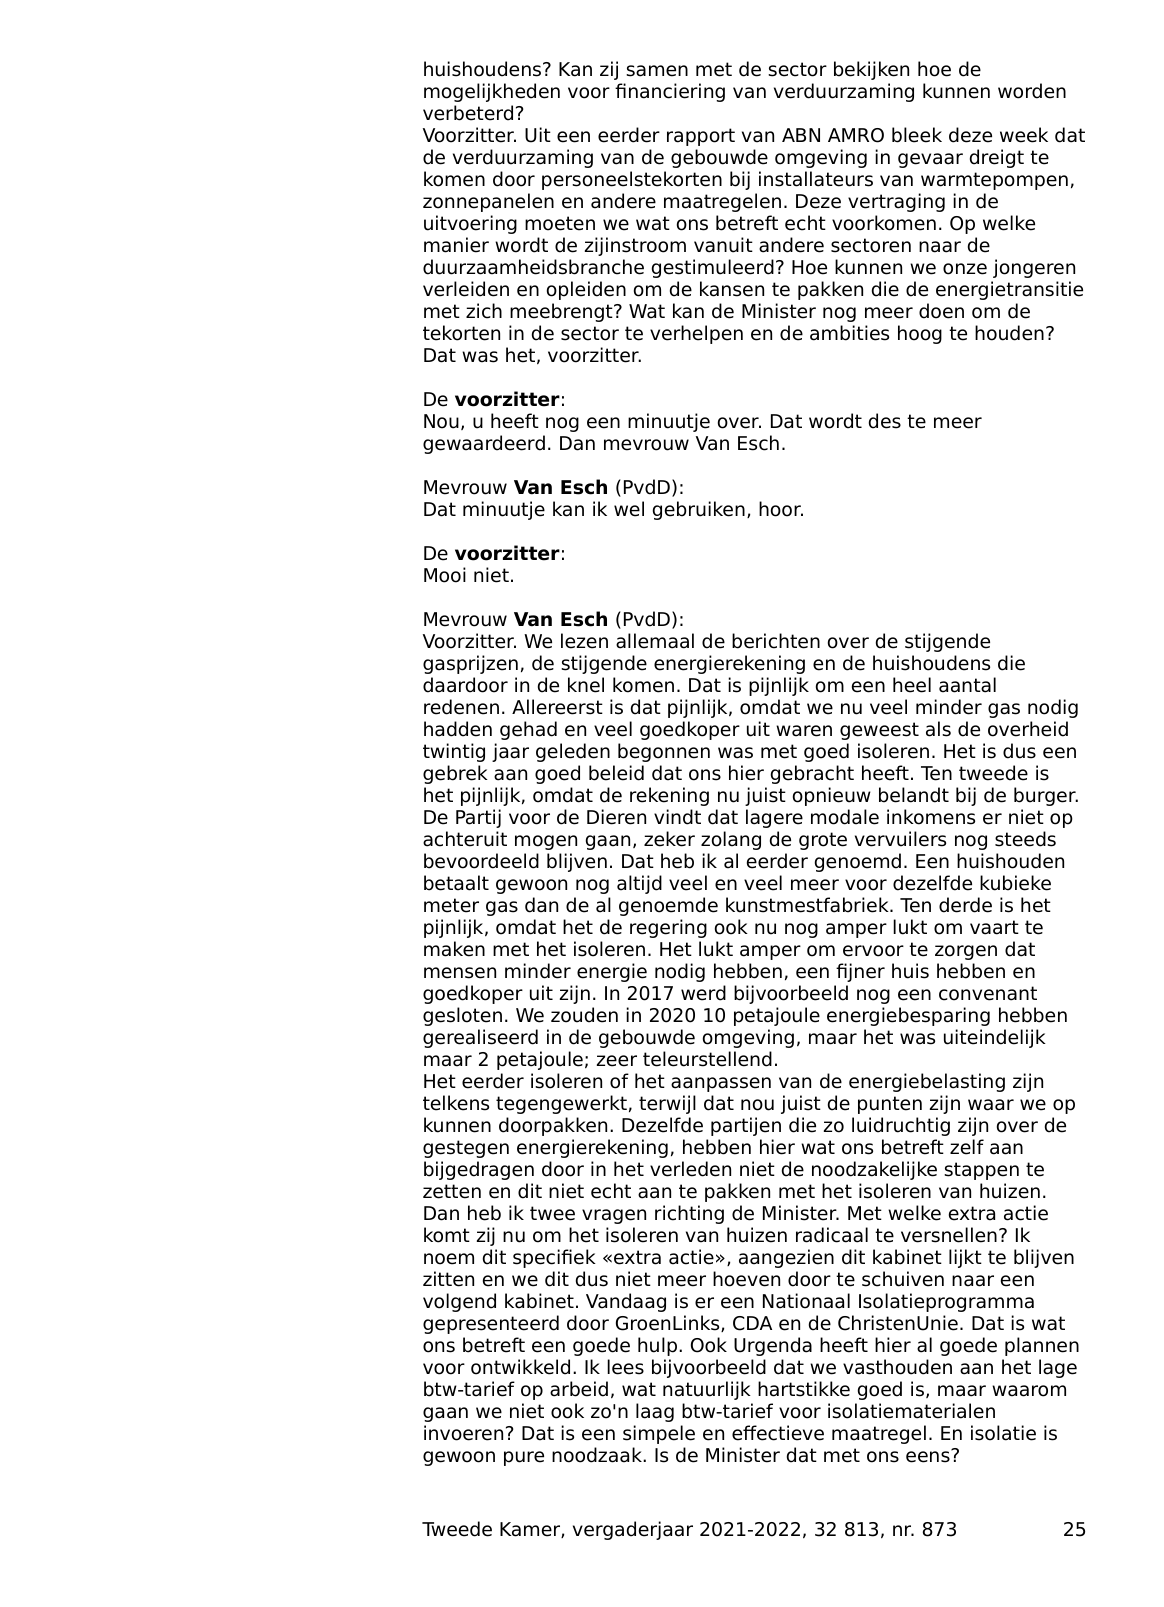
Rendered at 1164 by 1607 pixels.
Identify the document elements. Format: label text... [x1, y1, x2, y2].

text Voorzitter. Uit een eerder rapport van ABN AMRO bleek deze week dat de verduurzaming van de gebouwde omgeving in gevaar dreigt te komen door personeelstekorten bij installateurs van warmtepompen, zonnepanelen en andere maatregelen. Deze vertraging in de uitvoering moeten we wat ons betreft echt voorkomen. Op welke manier wordt de zijinstroom vanuit andere sectoren naar de duurzaamheidsbranche gestimuleerd? Hoe kunnen we onze jongeren verleiden en opleiden om de kansen te pakken die de energietransitie met zich meebrengt? Wat kan de Minister nog meer doen om de tekorten in de sector te verhelpen en de ambities hoog te houden? [422, 125, 1087, 345]
text Nou, u heeft nog een minuutje over. Dat wordt des te meer gewaardeerd. Dan mevrouw Van Esch. [422, 411, 1087, 455]
text huishoudens? Kan zij samen met de sector bekijken hoe de mogelijkheden voor financiering van verduurzaming kunnen worden verbeterd? [422, 59, 1087, 125]
text Voorzitter. We lezen allemaal de berichten over de stijgende gasprijzen, de stijgende energierekening en de huishoudens die daardoor in de knel komen. Dat is pijnlijk om een heel aantal redenen. Allereerst is dat pijnlijk, omdat we nu veel minder gas nodig hadden gehad en veel goedkoper uit waren geweest als de overheid twintig jaar geleden begonnen was met goed isoleren. Het is dus een gebrek aan goed beleid dat ons hier gebracht heeft. Ten tweede is het pijnlijk, omdat de rekening nu juist opnieuw belandt bij de burger. De Partij voor de Dieren vindt dat lagere modale inkomens er niet op achteruit mogen gaan, zeker zolang de grote vervuilers nog steeds bevoordeeld blijven. Dat heb ik al eerder genoemd. Een huishouden betaalt gewoon nog altijd veel en veel meer voor dezelfde kubieke meter gas dan de al genoemde kunstmestfabriek. Ten derde is het pijnlijk, omdat het de regering ook nu nog amper lukt om vaart te maken met het isoleren. Het lukt amper om ervoor te zorgen dat mensen minder energie nodig hebben, een fijner huis hebben en goedkoper uit zijn. In 2017 werd bijvoorbeeld nog een convenant gesloten. We zouden in 2020 10 petajoule energiebesparing hebben gerealiseerd in de gebouwde omgeving, maar het was uiteindelijk maar 2 petajoule; zeer teleurstellend. [422, 631, 1087, 1071]
text Dan heb ik twee vragen richting de Minister. Met welke extra actie komt zij nu om het isoleren van huizen radicaal te versnellen? Ik noem dit specifiek «extra actie», aangezien dit kabinet lijkt te blijven zitten en we dit dus niet meer hoeven door te schuiven naar een volgend kabinet. Vandaag is er een Nationaal Isolatieprogramma gepresenteerd door GroenLinks, CDA en de ChristenUnie. Dat is wat ons betreft een goede hulp. Ook Urgenda heeft hier al goede plannen voor ontwikkeld. Ik lees bijvoorbeeld dat we vasthouden aan het lage btw-tarief op arbeid, wat natuurlijk hartstikke goed is, maar waarom gaan we niet ook zo'n laag btw-tarief voor isolatiematerialen invoeren? Dat is een simpele en effectieve maatregel. En isolatie is gewoon pure noodzaak. Is de Minister dat met ons eens? [422, 1203, 1087, 1467]
text De voorzitter: [422, 389, 1087, 411]
text Dat was het, voorzitter. [422, 345, 1087, 367]
text Mevrouw Van Esch (PvdD): [422, 609, 1087, 631]
text Het eerder isoleren of het aanpassen van de energiebelasting zijn telkens tegengewerkt, terwijl dat nou juist de punten zijn waar we op kunnen doorpakken. Dezelfde partijen die zo luidruchtig zijn over de gestegen energierekening, hebben hier wat ons betreft zelf aan bijgedragen door in het verleden niet de noodzakelijke stappen te zetten en dit niet echt aan te pakken met het isoleren van huizen. [422, 1071, 1087, 1203]
text Mooi niet. [422, 565, 1087, 587]
text De voorzitter: [422, 543, 1087, 565]
text Dat minuutje kan ik wel gebruiken, hoor. [422, 499, 1087, 521]
text Mevrouw Van Esch (PvdD): [422, 477, 1087, 499]
